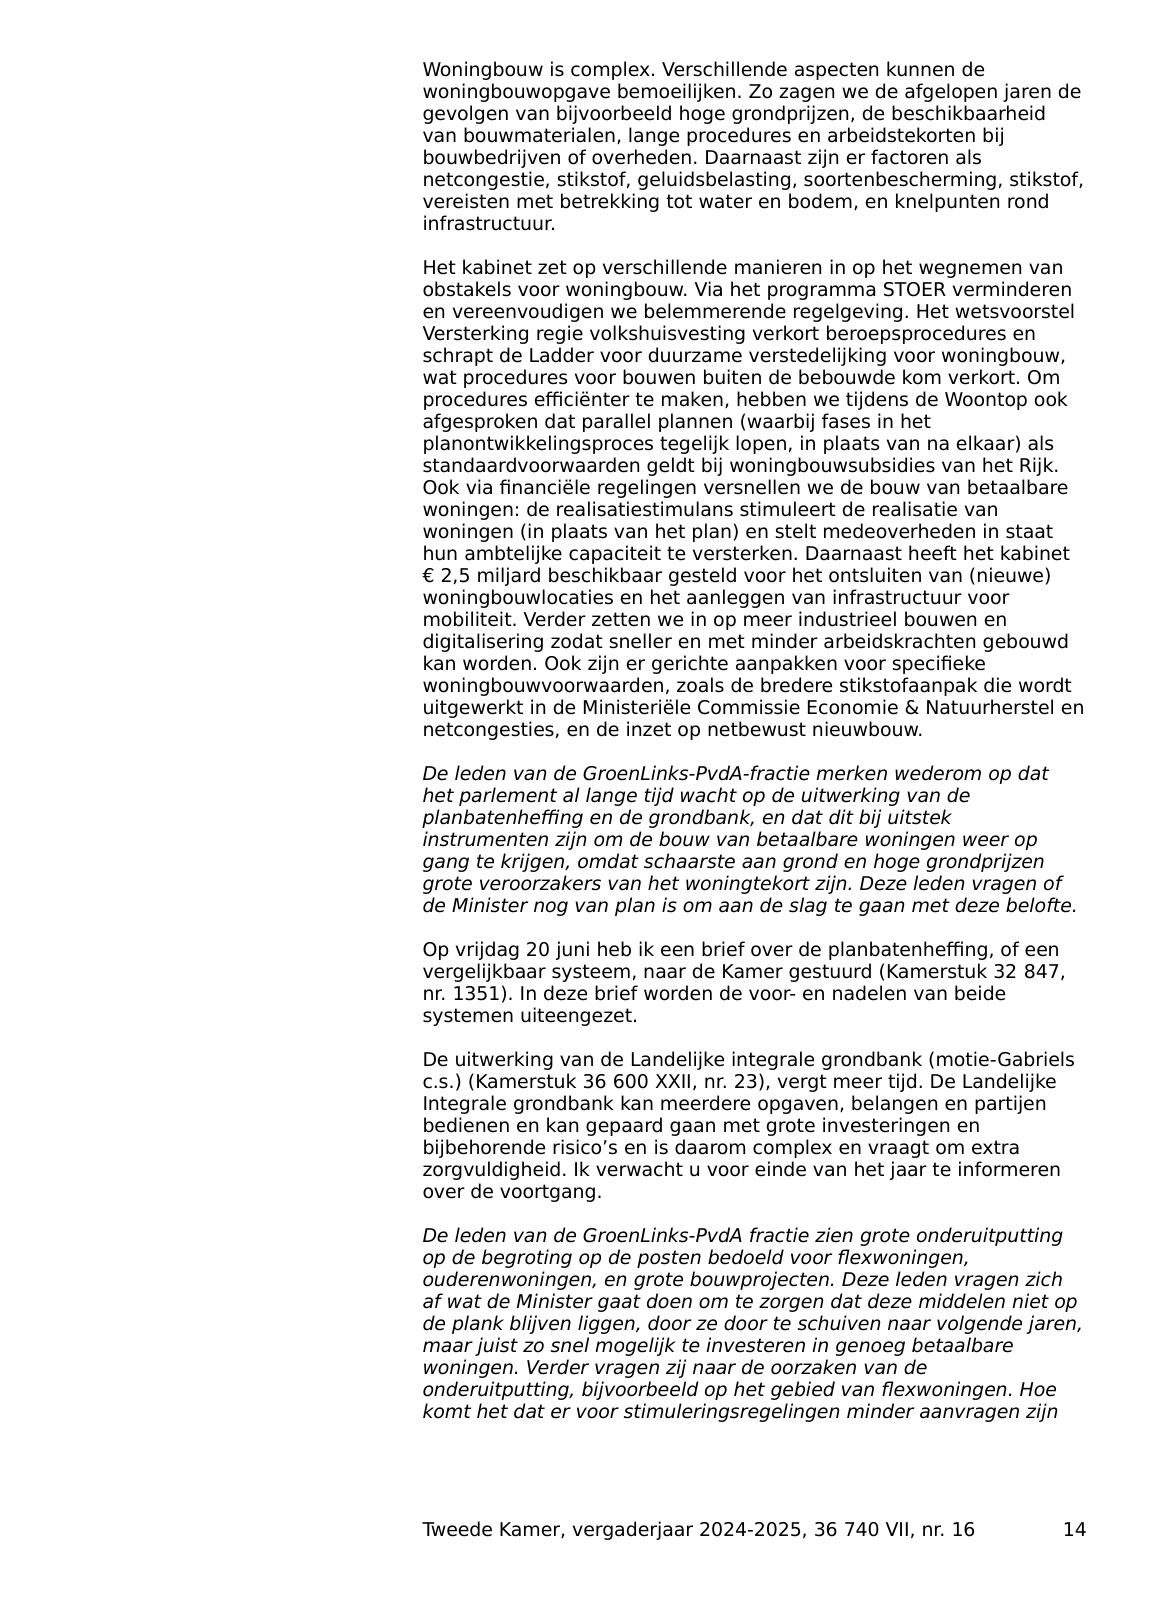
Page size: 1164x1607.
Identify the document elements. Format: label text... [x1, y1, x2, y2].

text De leden van de GroenLinks-PvdA fractie zien grote onderuitputting op de begroting op de posten bedoeld voor flexwoningen, ouderenwoningen, en grote bouwprojecten. Deze leden vragen zich af wat de Minister gaat doen om te zorgen dat deze middelen niet op de plank blijven liggen, door ze door te schuiven naar volgende jaren, maar juist zo snel mogelijk te investeren in genoeg betaalbare woningen. Verder vragen zij naar de oorzaken van de onderuitputting, bijvoorbeeld op het gebied van flexwoningen. Hoe komt het dat er voor stimuleringsregelingen minder aanvragen zijn [422, 1225, 1087, 1423]
text Woningbouw is complex. Verschillende aspecten kunnen de woningbouwopgave bemoeilijken. Zo zagen we de afgelopen jaren de gevolgen van bijvoorbeeld hoge grondprijzen, de beschikbaarheid van bouwmaterialen, lange procedures en arbeidstekorten bij bouwbedrijven of overheden. Daarnaast zijn er factoren als netcongestie, stikstof, geluidsbelasting, soortenbescherming, stikstof, vereisten met betrekking tot water en bodem, en knelpunten rond infrastructuur. [422, 59, 1087, 235]
text Het kabinet zet op verschillende manieren in op het wegnemen van obstakels voor woningbouw. Via het programma STOER verminderen en vereenvoudigen we belemmerende regelgeving. Het wetsvoorstel Versterking regie volkshuisvesting verkort beroepsprocedures en schrapt de Ladder voor duurzame verstedelijking voor woningbouw, wat procedures voor bouwen buiten de bebouwde kom verkort. Om procedures efficiënter te maken, hebben we tijdens de Woontop ook afgesproken dat parallel plannen (waarbij fases in het planontwikkelingsproces tegelijk lopen, in plaats van na elkaar) als standaardvoorwaarden geldt bij woningbouwsubsidies van het Rijk. Ook via financiële regelingen versnellen we de bouw van betaalbare woningen: de realisatiestimulans stimuleert de realisatie van woningen (in plaats van het plan) en stelt medeoverheden in staat hun ambtelijke capaciteit te versterken. Daarnaast heeft het kabinet € 2,5 miljard beschikbaar gesteld voor het ontsluiten van (nieuwe) woningbouwlocaties en het aanleggen van infrastructuur voor mobiliteit. Verder zetten we in op meer industrieel bouwen en digitalisering zodat sneller en met minder arbeidskrachten gebouwd kan worden. Ook zijn er gerichte aanpakken voor specifieke woningbouwvoorwaarden, zoals de bredere stikstofaanpak die wordt uitgewerkt in de Ministeriële Commissie Economie & Natuurherstel en netcongesties, en de inzet op netbewust nieuwbouw. [422, 257, 1087, 741]
text De uitwerking van de Landelijke integrale grondbank (motie-Gabriels c.s.) (Kamerstuk 36 600 XXII, nr. 23), vergt meer tijd. De Landelijke Integrale grondbank kan meerdere opgaven, belangen en partijen bedienen en kan gepaard gaan met grote investeringen en bijbehorende risico’s en is daarom complex en vraagt om extra zorgvuldigheid. Ik verwacht u voor einde van het jaar te informeren over de voortgang. [422, 1049, 1087, 1203]
text De leden van de GroenLinks-PvdA-fractie merken wederom op dat het parlement al lange tijd wacht op de uitwerking van de planbatenheffing en de grondbank, en dat dit bij uitstek instrumenten zijn om de bouw van betaalbare woningen weer op gang te krijgen, omdat schaarste aan grond en hoge grondprijzen grote veroorzakers van het woningtekort zijn. Deze leden vragen of de Minister nog van plan is om aan de slag te gaan met deze belofte. [422, 763, 1087, 917]
text Op vrijdag 20 juni heb ik een brief over de planbatenheffing, of een vergelijkbaar systeem, naar de Kamer gestuurd (Kamerstuk 32 847, nr. 1351). In deze brief worden de voor- en nadelen van beide systemen uiteengezet. [422, 939, 1087, 1027]
